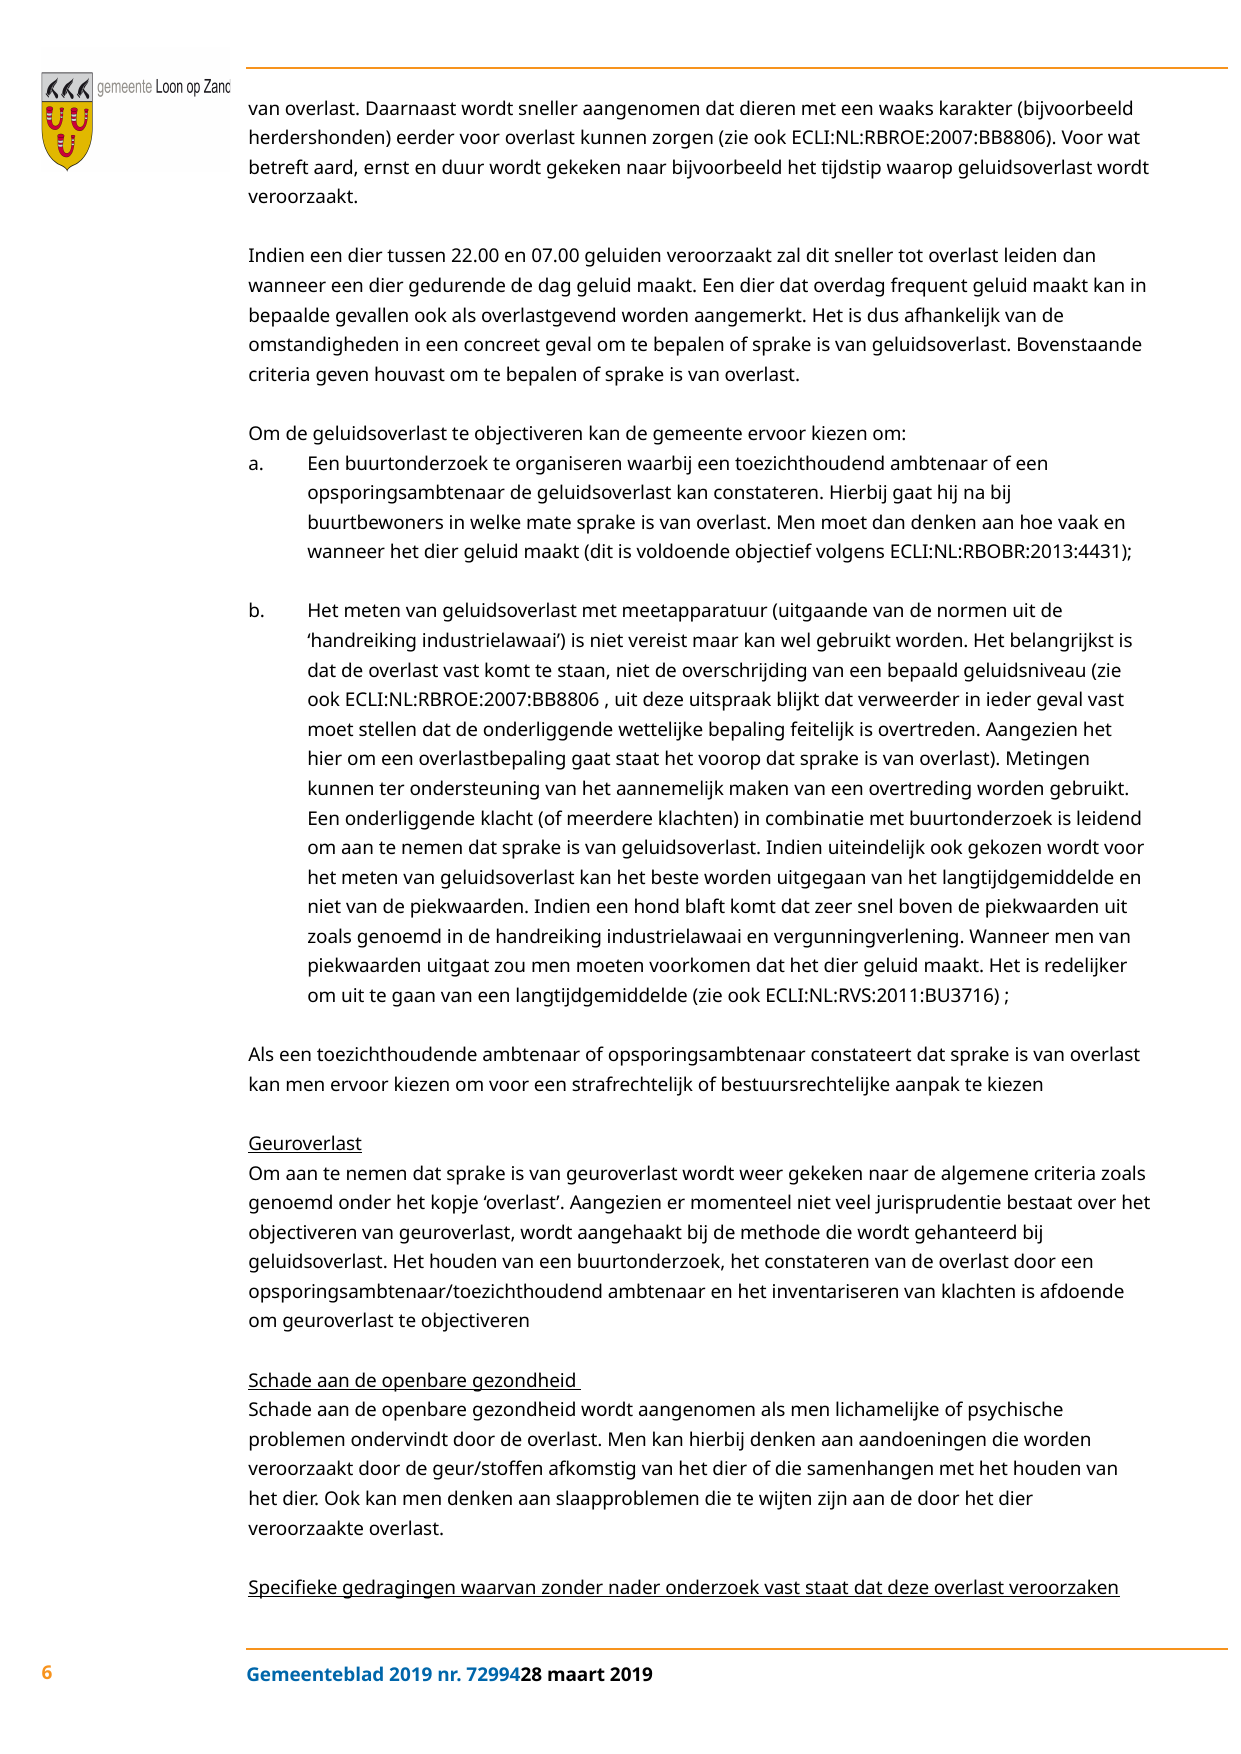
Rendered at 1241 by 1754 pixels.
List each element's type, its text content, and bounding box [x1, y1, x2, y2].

text van overlast. Daarnaast wordt sneller aangenomen dat dieren met een waaks karakter (bijvoorbeeld herdershonden) eerder voor overlast kunnen zorgen (zie ook ECLI:NL:RBROE:2007:BB8806). Voor wat betreft aard, ernst en duur wordt gekeken naar bijvoorbeeld het tijdstip waarop geluidsoverlast wordt veroorzaakt. [248, 95, 1152, 209]
text Specifieke gedragingen waarvan zonder nader onderzoek vast staat dat deze overlast veroorzaken [248, 1574, 1152, 1600]
text Indien een dier tussen 22.00 en 07.00 geluiden veroorzaakt zal dit sneller tot overlast leiden dan wanneer een dier gedurende de dag geluid maakt. Een dier dat overdag frequent geluid maakt kan in bepaalde gevallen ook als overlastgevend worden aangemerkt. Het is dus afhankelijk van de omstandigheden in een concreet geval om te bepalen of sprake is van geluidsoverlast. Bovenstaande criteria geven houvast om te bepalen of sprake is van overlast. [248, 243, 1152, 387]
list Het meten van geluidsoverlast met meetapparatuur (uitgaande van de normen uit de ‘handreiking industrielawaai’) is niet vereist maar kan wel gebruikt worden. Het belangrijkst is dat de overlast vast komt te staan, niet de overschrijding van een bepaald geluidsniveau (zie ook ECLI:NL:RBROE:2007:BB8806 , uit deze uitspraak blijkt dat verweerder in ieder geval vast moet stellen dat de onderliggende wettelijke bepaling feitelijk is overtreden. Aangezien het hier om een overlastbepaling gaat staat het voorop dat sprake is van overlast). Metingen kunnen ter ondersteuning van het aannemelijk maken van een overtreding worden gebruikt. Een onderliggende klacht (of meerdere klachten) in combinatie met buurtonderzoek is leidend om aan te nemen dat sprake is van geluidsoverlast. Indien uiteindelijk ook gekozen wordt voor het meten van geluidsoverlast kan het beste worden uitgegaan van het langtijdgemiddelde en niet van de piekwaarden. Indien een hond blaft komt dat zeer snel boven de piekwaarden uit zoals genoemd in de handreiking industrielawaai en vergunningverlening. Wanneer men van piekwaarden uitgaat zou men moeten voorkomen dat het dier geluid maakt. Het is redelijker om uit te gaan van een langtijdgemiddelde (zie ook ECLI:NL:RVS:2011:BU3716) ; [248, 598, 1152, 1008]
text Om aan te nemen dat sprake is van geuroverlast wordt weer gekeken naar de algemene criteria zoals genoemd onder het kopje ‘overlast’. Aangezien er momenteel niet veel jurisprudentie bestaat over het objectiveren van geuroverlast, wordt aangehaakt bij de methode die wordt gehanteerd bij geluidsoverlast. Het houden van een buurtonderzoek, het constateren van de overlast door een opsporingsambtenaar/toezichthoudend ambtenaar en het inventariseren van klachten is afdoende om geuroverlast te objectiveren [248, 1160, 1152, 1333]
text Geuroverlast [248, 1130, 1152, 1156]
text Schade aan de openbare gezondheid [248, 1367, 1152, 1393]
picture [41, 47, 231, 172]
text Schade aan de openbare gezondheid wordt aangenomen als men lichamelijke of psychische problemen ondervindt door de overlast. Men kan hierbij denken aan aandoeningen die worden veroorzaakt door de geur/stoffen afkomstig van het dier of die samenhangen met het houden van het dier. Ook kan men denken aan slaapproblemen die te wijten zijn aan de door het dier veroorzaakte overlast. [248, 1396, 1152, 1541]
list Een buurtonderzoek te organiseren waarbij een toezichthoudend ambtenaar of een opsporingsambtenaar de geluidsoverlast kan constateren. Hierbij gaat hij na bij buurtbewoners in welke mate sprake is van overlast. Men moet dan denken aan hoe vaak en wanneer het dier geluid maakt (dit is voldoende objectief volgens ECLI:NL:RBOBR:2013:4431); [248, 450, 1152, 564]
text Als een toezichthoudende ambtenaar of opsporingsambtenaar constateert dat sprake is van overlast kan men ervoor kiezen om voor een strafrechtelijk of bestuursrechtelijke aanpak te kiezen [248, 1041, 1152, 1097]
text Om de geluidsoverlast te objectiveren kan de gemeente ervoor kiezen om: [248, 420, 1152, 446]
